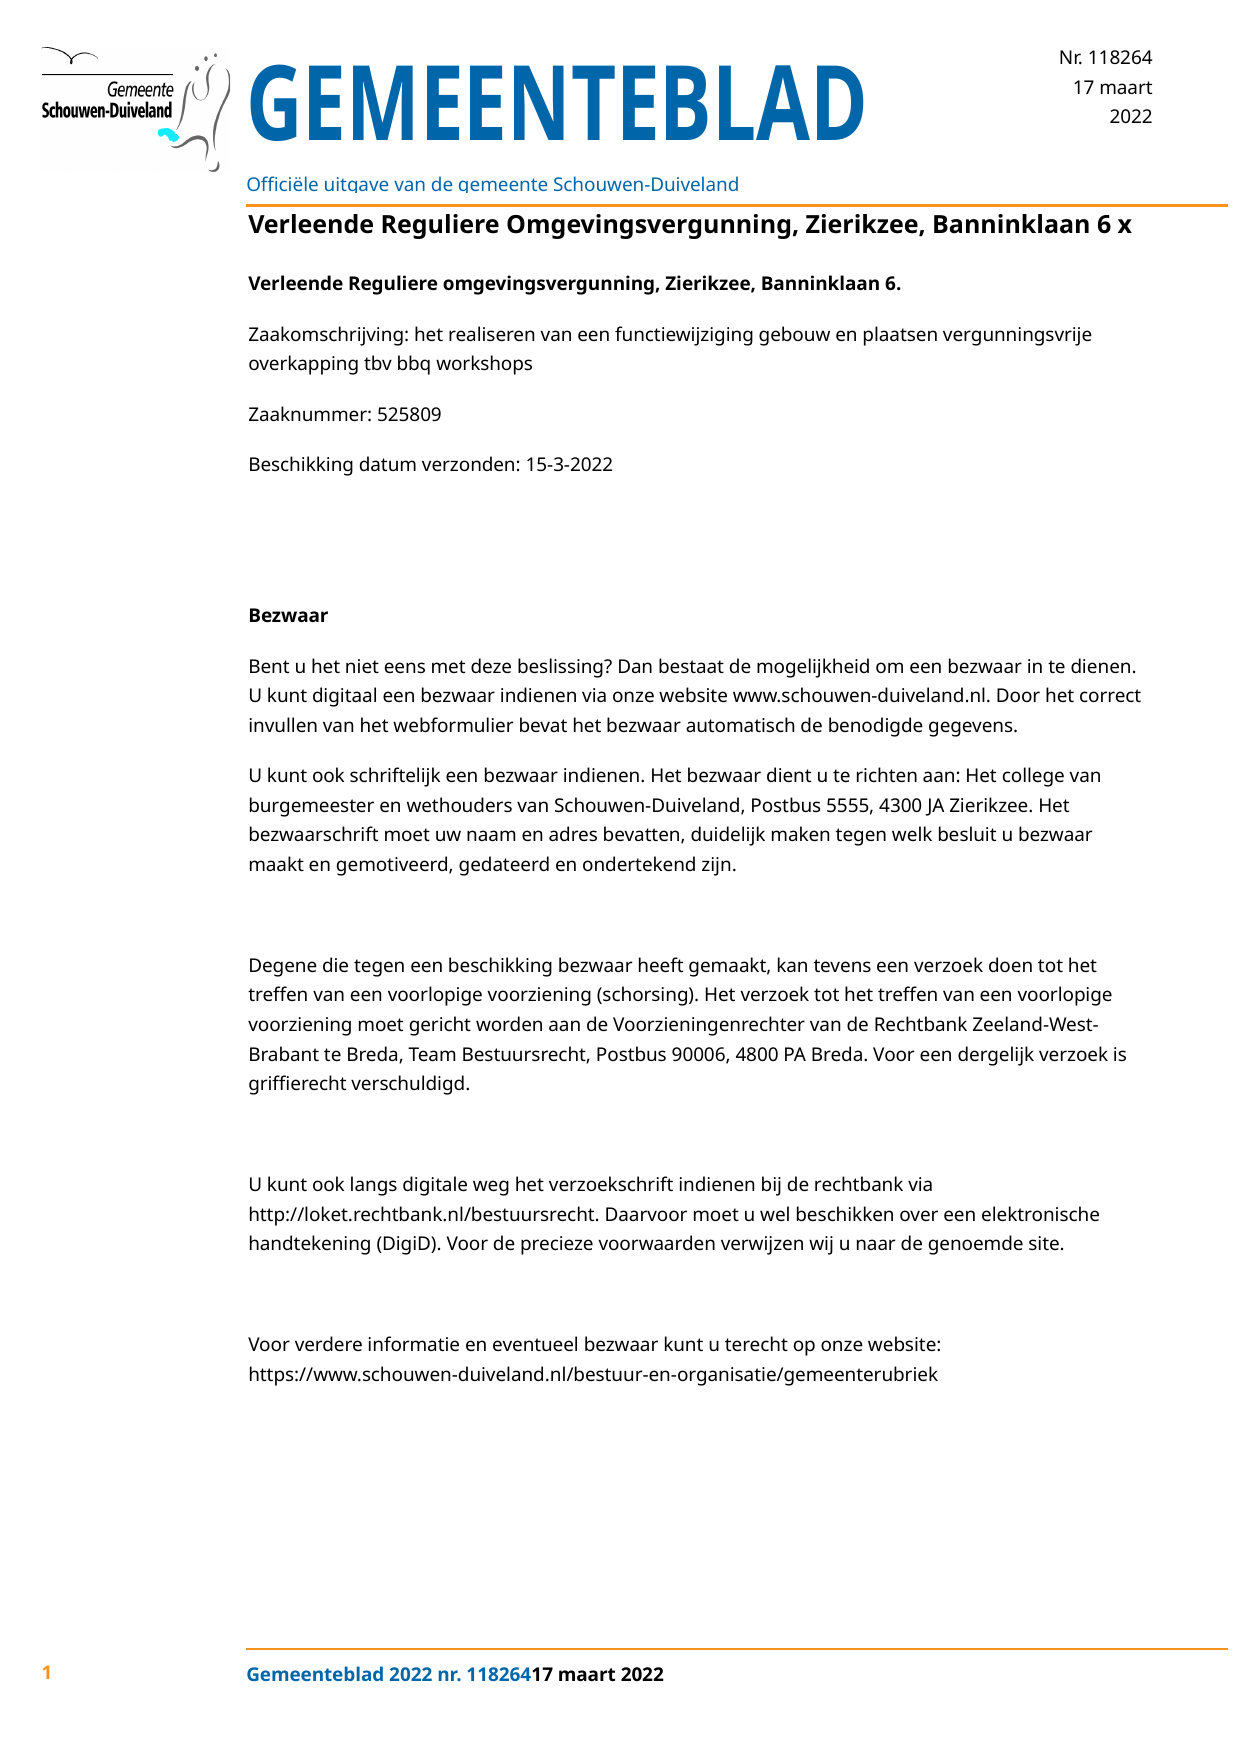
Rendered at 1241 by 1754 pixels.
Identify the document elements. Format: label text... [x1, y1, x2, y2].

text U kunt ook schriftelijk een bezwaar indienen. Het bezwaar dient u te richten aan: Het college van burgemeester en wethouders van Schouwen-Duiveland, Postbus 5555, 4300 JA Zierikzee. Het bezwaarschrift moet uw naam en adres bevatten, duidelijk maken tegen welk besluit u bezwaar maakt en gemotiveerd, gedateerd en ondertekend zijn. [248, 762, 1152, 877]
text Bezwaar [248, 602, 1152, 628]
text U kunt ook langs digitale weg het verzoekschrift indienen bij de rechtbank via http://loket.rechtbank.nl/bestuursrecht. Daarvoor moet u wel beschikken over een elektronische handtekening (DigiD). Voor de precieze voorwaarden verwijzen wij u naar de genoemde site. [248, 1171, 1152, 1256]
text Verleende Reguliere omgevingsvergunning, Zierikzee, Banninklaan 6. [248, 270, 1152, 296]
text Degene die tegen een beschikking bezwaar heeft gemaakt, kan tevens een verzoek doen tot het treffen van een voorlopige voorziening (schorsing). Het verzoek tot het treffen van een voorlopige voorziening moet gericht worden aan de Voorzieningenrechter van de Rechtbank Zeeland-West-Brabant te Breda, Team Bestuursrecht, Postbus 90006, 4800 PA Breda. Voor een dergelijk verzoek is griffierecht verschuldigd. [248, 952, 1152, 1096]
text Verleende Reguliere Omgevingsvergunning, Zierikzee, Banninklaan 6 x [248, 207, 1152, 241]
picture [41, 47, 231, 172]
text Zaakomschrijving: het realiseren van een functiewijziging gebouw en plaatsen vergunningsvrije overkapping tbv bbq workshops [248, 321, 1152, 376]
text Beschikking datum verzonden: 15-3-2022 [248, 451, 1152, 477]
text Voor verdere informatie en eventueel bezwaar kunt u terecht op onze website: https://www.schouwen-duiveland.nl/bestuur-en-organisatie/gemeenterubriek [248, 1331, 1152, 1386]
text Bent u het niet eens met deze beslissing? Dan bestaat de mogelijkheid om een bezwaar in te dienen. U kunt digitaal een bezwaar indienen via onze website www.schouwen-duiveland.nl. Door het correct invullen van het webformulier bevat het bezwaar automatisch de benodigde gegevens. [248, 653, 1152, 738]
text Zaaknummer: 525809 [248, 401, 1152, 426]
